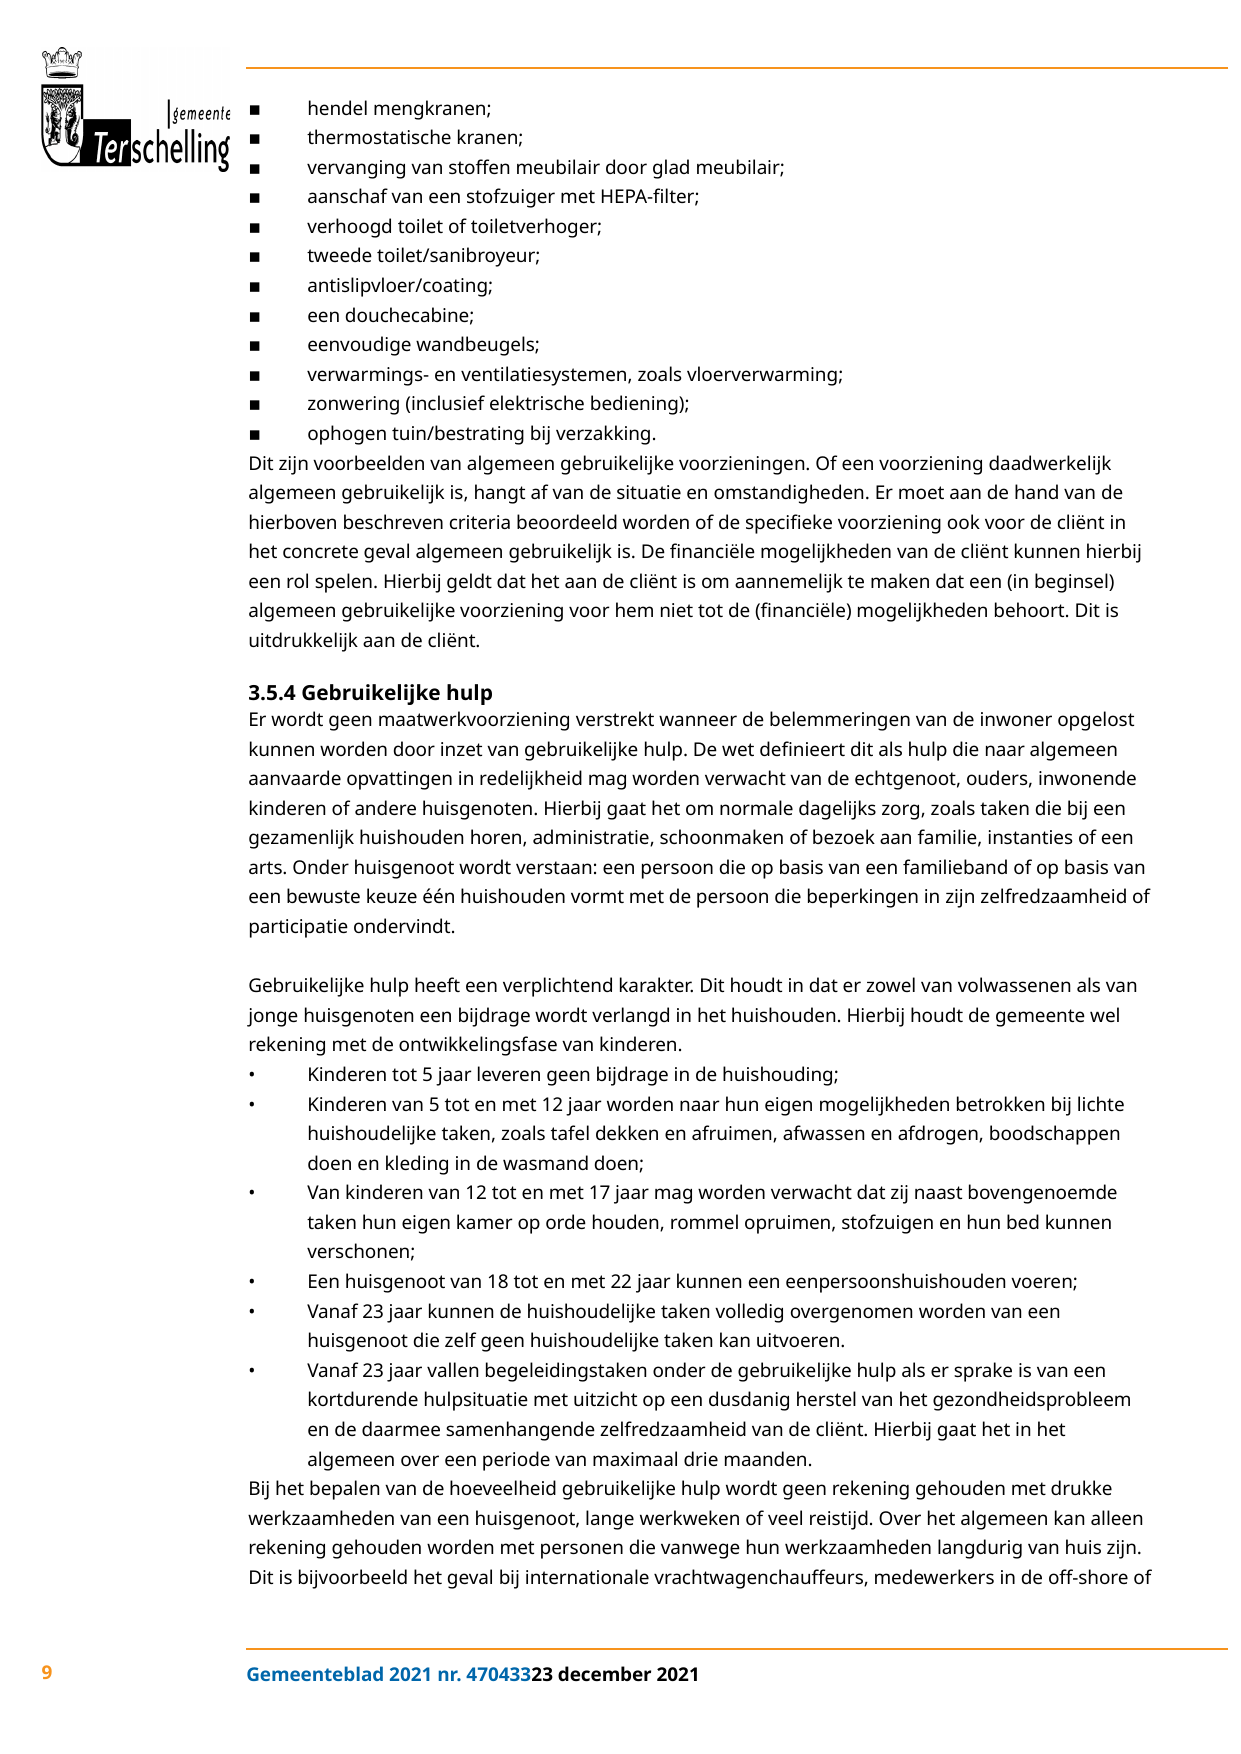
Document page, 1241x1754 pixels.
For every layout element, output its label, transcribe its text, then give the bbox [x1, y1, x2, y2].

list Kinderen tot 5 jaar leveren geen bijdrage in de huishouding; [248, 1061, 1152, 1087]
list Vanaf 23 jaar vallen begeleidingstaken onder de gebruikelijke hulp als er sprake is van een kortdurende hulpsituatie met uitzicht op een dusdanig herstel van het gezondheidsprobleem en de daarmee samenhangende zelfredzaamheid van de cliënt. Hierbij gaat het in het algemeen over een periode van maximaal drie maanden. [248, 1357, 1152, 1471]
list Kinderen van 5 tot en met 12 jaar worden naar hun eigen mogelijkheden betrokken bij lichte huishoudelijke taken, zoals tafel dekken en afruimen, afwassen en afdrogen, boodschappen doen en kleding in de wasmand doen; [248, 1091, 1152, 1176]
list hendel mengkranen; [248, 95, 1152, 121]
list Vanaf 23 jaar kunnen de huishoudelijke taken volledig overgenomen worden van een huisgenoot die zelf geen huishoudelijke taken kan uitvoeren. [248, 1298, 1152, 1353]
text 3.5.4 Gebruikelijke hulp [248, 678, 1152, 706]
list verwarmings- en ventilatiesystemen, zoals vloerverwarming; [248, 361, 1152, 387]
list thermostatische kranen; [248, 124, 1152, 150]
text Bij het bepalen van de hoeveelheid gebruikelijke hulp wordt geen rekening gehouden met drukke werkzaamheden van een huisgenoot, lange werkweken of veel reistijd. Over het algemeen kan alleen rekening gehouden worden met personen die vanwege hun werkzaamheden langdurig van huis zijn. Dit is bijvoorbeeld het geval bij internationale vrachtwagenchauffeurs, medewerkers in de off-shore of [248, 1475, 1152, 1590]
list ophogen tuin/bestrating bij verzakking. [248, 420, 1152, 446]
list vervanging van stoffen meubilair door glad meubilair; [248, 154, 1152, 180]
list Een huisgenoot van 18 tot en met 22 jaar kunnen een eenpersoonshuishouden voeren; [248, 1268, 1152, 1294]
text Gebruikelijke hulp heeft een verplichtend karakter. Dit houdt in dat er zowel van volwassenen als van jonge huisgenoten een bijdrage wordt verlangd in het huishouden. Hierbij houdt de gemeente wel rekening met de ontwikkelingsfase van kinderen. [248, 972, 1152, 1057]
list antislipvloer/coating; [248, 272, 1152, 298]
list zonwering (inclusief elektrische bediening); [248, 391, 1152, 416]
list aanschaf van een stofzuiger met HEPA-filter; [248, 183, 1152, 209]
list eenvoudige wandbeugels; [248, 331, 1152, 357]
list een douchecabine; [248, 302, 1152, 328]
list Van kinderen van 12 tot en met 17 jaar mag worden verwacht dat zij naast bovengenoemde taken hun eigen kamer op orde houden, rommel opruimen, stofzuigen en hun bed kunnen verschonen; [248, 1179, 1152, 1264]
text Er wordt geen maatwerkvoorziening verstrekt wanneer de belemmeringen van de inwoner opgelost kunnen worden door inzet van gebruikelijke hulp. De wet definieert dit als hulp die naar algemeen aanvaarde opvattingen in redelijkheid mag worden verwacht van de echtgenoot, ouders, inwonende kinderen of andere huisgenoten. Hierbij gaat het om normale dagelijks zorg, zoals taken die bij een gezamenlijk huishouden horen, administratie, schoonmaken of bezoek aan familie, instanties of een arts. Onder huisgenoot wordt verstaan: een persoon die op basis van een familieband of op basis van een bewuste keuze één huishouden vormt met de persoon die beperkingen in zijn zelfredzaamheid of participatie ondervindt. [248, 706, 1152, 939]
text Dit zijn voorbeelden van algemeen gebruikelijke voorzieningen. Of een voorziening daadwerkelijk algemeen gebruikelijk is, hangt af van de situatie en omstandigheden. Er moet aan de hand van de hierboven beschreven criteria beoordeeld worden of de specifieke voorziening ook voor de cliënt in het concrete geval algemeen gebruikelijk is. De financiële mogelijkheden van de cliënt kunnen hierbij een rol spelen. Hierbij geldt dat het aan de cliënt is om aannemelijk te maken dat een (in beginsel) algemeen gebruikelijke voorziening voor hem niet tot de (financiële) mogelijkheden behoort. Dit is uitdrukkelijk aan de cliënt. [248, 450, 1152, 653]
list tweede toilet/sanibroyeur; [248, 243, 1152, 268]
list verhoogd toilet of toiletverhoger; [248, 213, 1152, 239]
picture [41, 47, 231, 172]
